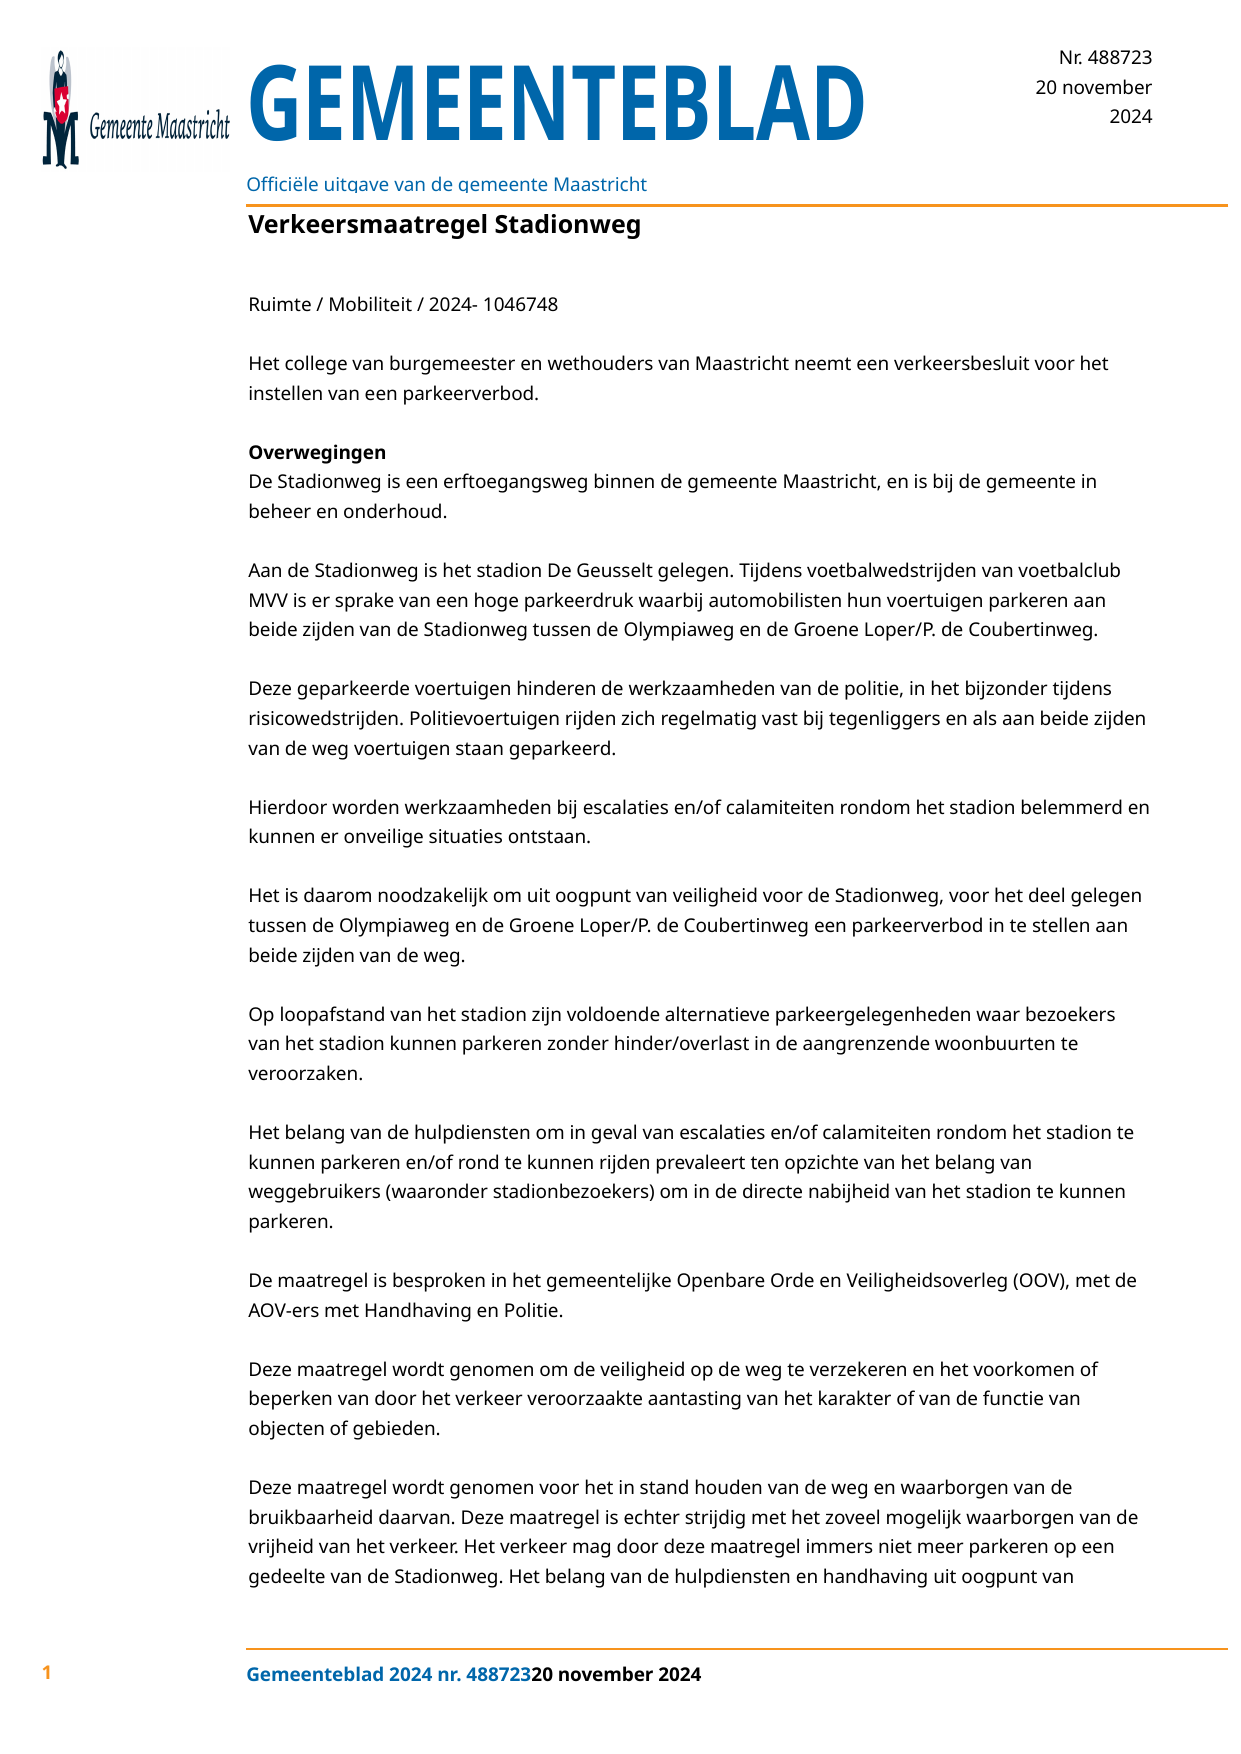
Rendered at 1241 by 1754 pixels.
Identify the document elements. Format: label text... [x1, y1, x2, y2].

text Aan de Stadionweg is het stadion De Geusselt gelegen. Tijdens voetbalwedstrijden van voetbalclub MVV is er sprake van een hoge parkeerdruk waarbij automobilisten hun voertuigen parkeren aan beide zijden van de Stadionweg tussen de Olympiaweg en de Groene Loper/P. de Coubertinweg. [248, 557, 1152, 642]
picture [41, 47, 231, 172]
text Deze geparkeerde voertuigen hinderen de werkzaamheden van de politie, in het bijzonder tijdens risicowedstrijden. Politievoertuigen rijden zich regelmatig vast bij tegenliggers en als aan beide zijden van de weg voertuigen staan geparkeerd. [248, 676, 1152, 761]
text Verkeersmaatregel Stadionweg [248, 207, 1152, 241]
text Hierdoor worden werkzaamheden bij escalaties en/of calamiteiten rondom het stadion belemmerd en kunnen er onveilige situaties ontstaan. [248, 794, 1152, 849]
text De maatregel is besproken in het gemeentelijke Openbare Orde en Veiligheidsoverleg (OOV), met de AOV-ers met Handhaving en Politie. [248, 1267, 1152, 1323]
text Deze maatregel wordt genomen om de veiligheid op de weg te verzekeren en het voorkomen of beperken van door het verkeer veroorzaakte aantasting van het karakter of van de functie van objecten of gebieden. [248, 1356, 1152, 1441]
text Het is daarom noodzakelijk om uit oogpunt van veiligheid voor de Stadionweg, voor het deel gelegen tussen de Olympiaweg en de Groene Loper/P. de Coubertinweg een parkeerverbod in te stellen aan beide zijden van de weg. [248, 883, 1152, 968]
text Het college van burgemeester en wethouders van Maastricht neemt een verkeersbesluit voor het instellen van een parkeerverbod. [248, 350, 1152, 406]
text Het belang van de hulpdiensten om in geval van escalaties en/of calamiteiten rondom het stadion te kunnen parkeren en/of rond te kunnen rijden prevaleert ten opzichte van het belang van weggebruikers (waaronder stadionbezoekers) om in de directe nabijheid van het stadion te kunnen parkeren. [248, 1119, 1152, 1234]
text Overwegingen [248, 439, 1152, 465]
text Op loopafstand van het stadion zijn voldoende alternatieve parkeergelegenheden waar bezoekers van het stadion kunnen parkeren zonder hinder/overlast in de aangrenzende woonbuurten te veroorzaken. [248, 1001, 1152, 1086]
text Deze maatregel wordt genomen voor het in stand houden van de weg en waarborgen van de bruikbaarheid daarvan. Deze maatregel is echter strijdig met het zoveel mogelijk waarborgen van de vrijheid van het verkeer. Het verkeer mag door deze maatregel immers niet meer parkeren op een gedeelte van de Stadionweg. Het belang van de hulpdiensten en handhaving uit oogpunt van [248, 1474, 1152, 1589]
text De Stadionweg is een erftoegangsweg binnen de gemeente Maastricht, en is bij de gemeente in beheer en onderhoud. [248, 468, 1152, 524]
text Ruimte / Mobiliteit / 2024- 1046748 [248, 291, 1152, 317]
